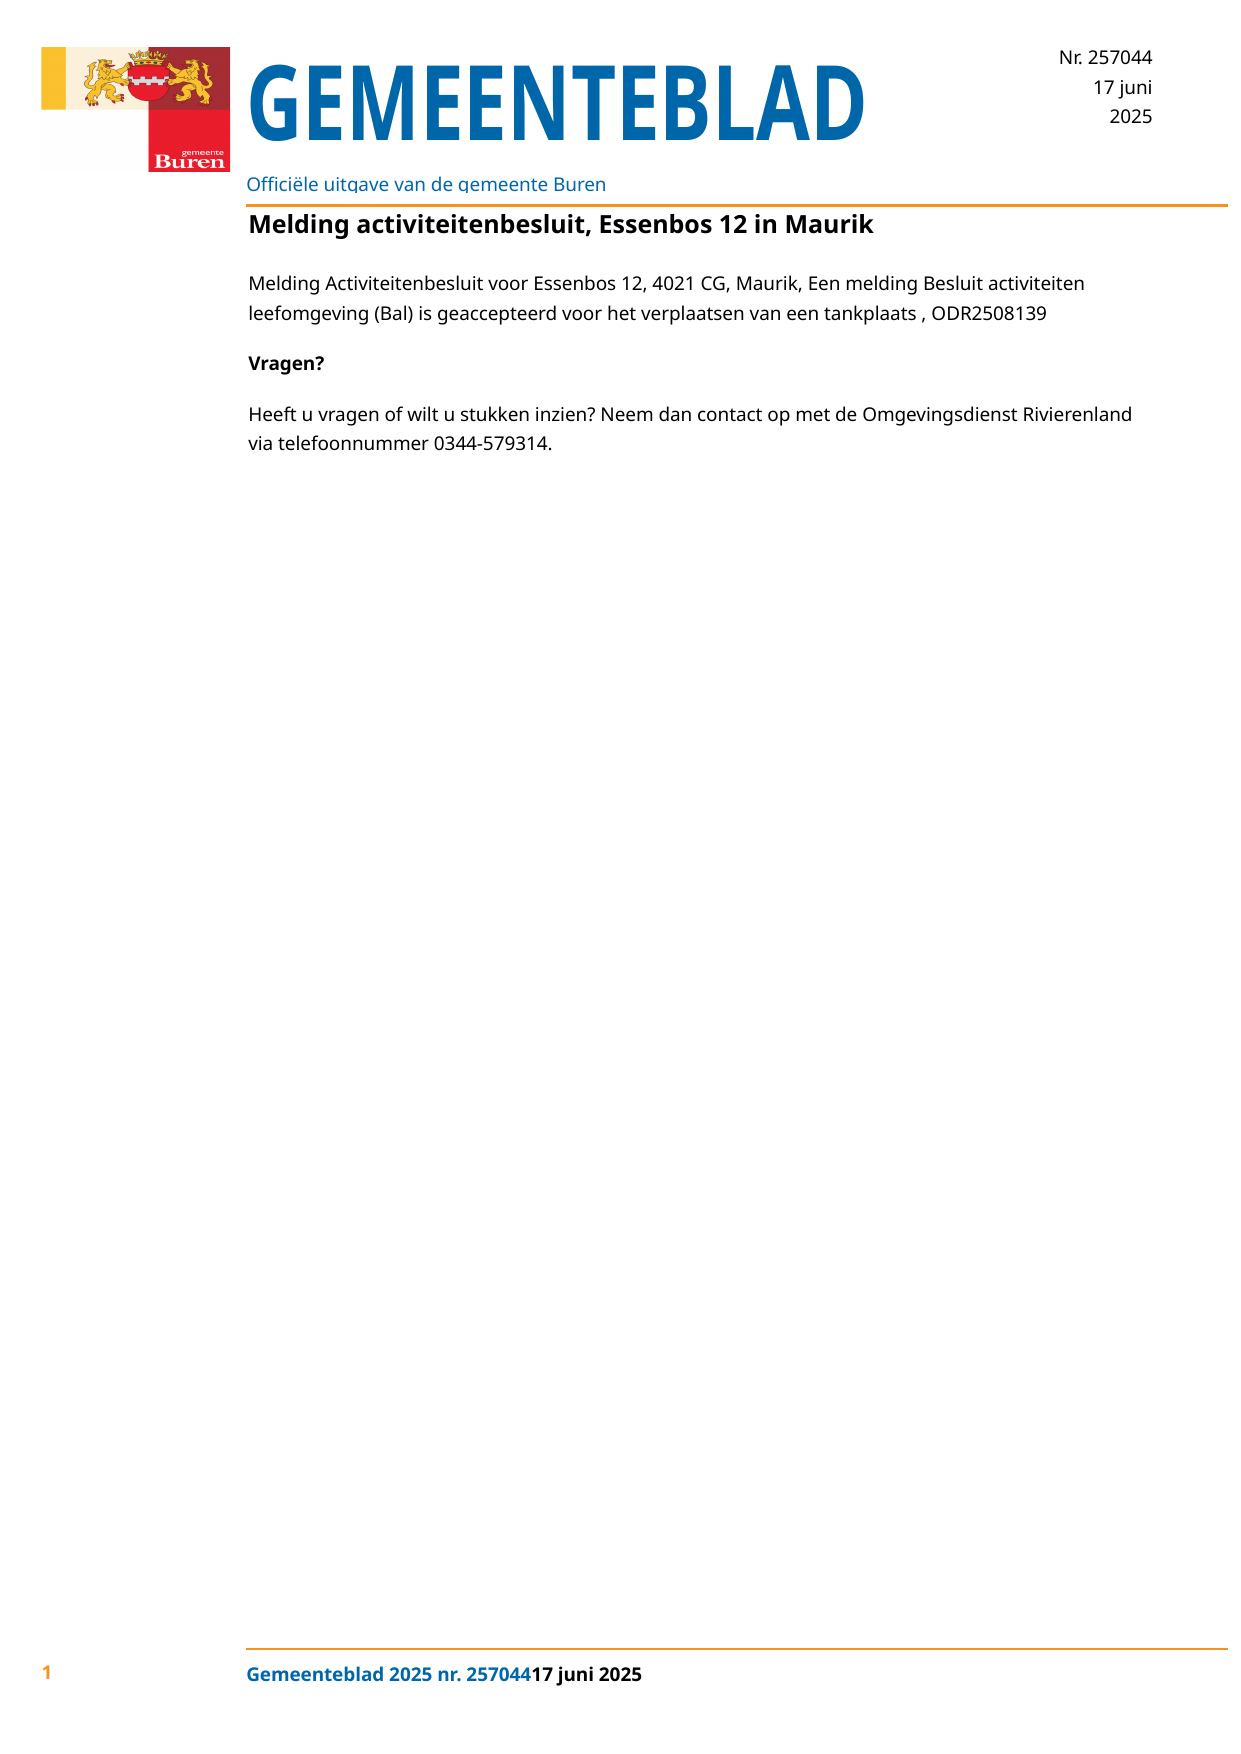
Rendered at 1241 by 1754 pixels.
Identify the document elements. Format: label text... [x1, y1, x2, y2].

picture [41, 47, 231, 172]
text Heeft u vragen of wilt u stukken inzien? Neem dan contact op met de Omgevingsdienst Rivierenland via telefoonnummer 0344-579314. [248, 401, 1152, 456]
text Melding activiteitenbesluit, Essenbos 12 in Maurik [248, 207, 1152, 241]
text Melding Activiteitenbesluit voor Essenbos 12, 4021 CG, Maurik, Een melding Besluit activiteiten leefomgeving (Bal) is geaccepteerd voor het verplaatsen van een tankplaats , ODR2508139 [248, 270, 1152, 326]
text Vragen? [248, 350, 1152, 376]
